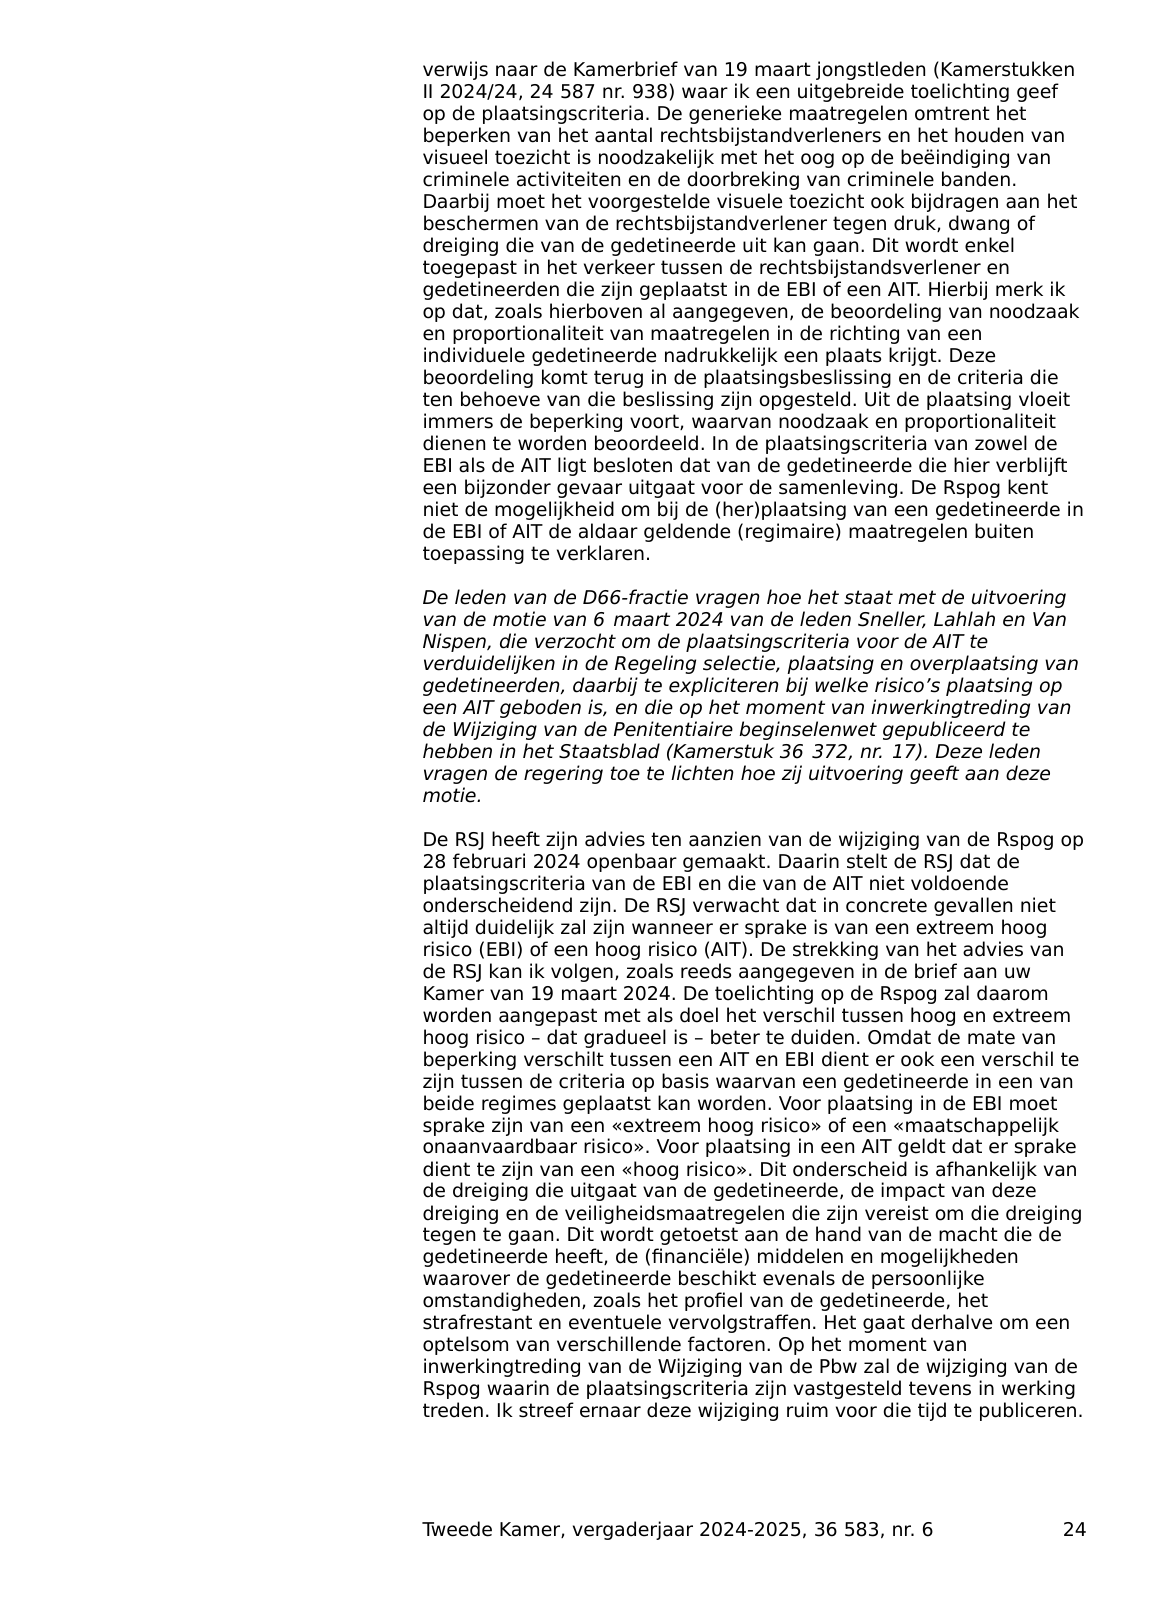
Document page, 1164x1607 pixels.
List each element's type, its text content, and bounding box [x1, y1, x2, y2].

text De leden van de D66-fractie vragen hoe het staat met de uitvoering van de motie van 6 maart 2024 van de leden Sneller, Lahlah en Van Nispen, die verzocht om de plaatsingscriteria voor de AIT te verduidelijken in de Regeling selectie, plaatsing en overplaatsing van gedetineerden, daarbij te expliciteren bij welke risico’s plaatsing op een AIT geboden is, en die op het moment van inwerkingtreding van de Wijziging van de Penitentiaire beginselenwet gepubliceerd te hebben in het Staatsblad (Kamerstuk 36 372, nr. 17). Deze leden vragen de regering toe te lichten hoe zij uitvoering geeft aan deze motie. [422, 587, 1087, 807]
text De RSJ heeft zijn advies ten aanzien van de wijziging van de Rspog op 28 februari 2024 openbaar gemaakt. Daarin stelt de RSJ dat de plaatsingscriteria van de EBI en die van de AIT niet voldoende onderscheidend zijn. De RSJ verwacht dat in concrete gevallen niet altijd duidelijk zal zijn wanneer er sprake is van een extreem hoog risico (EBI) of een hoog risico (AIT). De strekking van het advies van de RSJ kan ik volgen, zoals reeds aangegeven in de brief aan uw Kamer van 19 maart 2024. De toelichting op de Rspog zal daarom worden aangepast met als doel het verschil tussen hoog en extreem hoog risico – dat gradueel is – beter te duiden. Omdat de mate van beperking verschilt tussen een AIT en EBI dient er ook een verschil te zijn tussen de criteria op basis waarvan een gedetineerde in een van beide regimes geplaatst kan worden. Voor plaatsing in de EBI moet sprake zijn van een «extreem hoog risico» of een «maatschappelijk onaanvaardbaar risico». Voor plaatsing in een AIT geldt dat er sprake dient te zijn van een «hoog risico». Dit onderscheid is afhankelijk van de dreiging die uitgaat van de gedetineerde, de impact van deze dreiging en de veiligheidsmaatregelen die zijn vereist om die dreiging tegen te gaan. Dit wordt getoetst aan de hand van de macht die de gedetineerde heeft, de (financiële) middelen en mogelijkheden waarover de gedetineerde beschikt evenals de persoonlijke omstandigheden, zoals het profiel van de gedetineerde, het strafrestant en eventuele vervolgstraffen. Het gaat derhalve om een optelsom van verschillende factoren. Op het moment van inwerkingtreding van de Wijziging van de Pbw zal de wijziging van de Rspog waarin de plaatsingscriteria zijn vastgesteld tevens in werking treden. Ik streef ernaar deze wijziging ruim voor die tijd te publiceren. [422, 829, 1087, 1422]
text verwijs naar de Kamerbrief van 19 maart jongstleden (Kamerstukken II 2024/24, 24 587 nr. 938) waar ik een uitgebreide toelichting geef op de plaatsingscriteria. De generieke maatregelen omtrent het beperken van het aantal rechtsbijstandverleners en het houden van visueel toezicht is noodzakelijk met het oog op de beëindiging van criminele activiteiten en de doorbreking van criminele banden. Daarbij moet het voorgestelde visuele toezicht ook bijdragen aan het beschermen van de rechtsbijstandverlener tegen druk, dwang of dreiging die van de gedetineerde uit kan gaan. Dit wordt enkel toegepast in het verkeer tussen de rechtsbijstandsverlener en gedetineerden die zijn geplaatst in de EBI of een AIT. Hierbij merk ik op dat, zoals hierboven al aangegeven, de beoordeling van noodzaak en proportionaliteit van maatregelen in de richting van een individuele gedetineerde nadrukkelijk een plaats krijgt. Deze beoordeling komt terug in de plaatsingsbeslissing en de criteria die ten behoeve van die beslissing zijn opgesteld. Uit de plaatsing vloeit immers de beperking voort, waarvan noodzaak en proportionaliteit dienen te worden beoordeeld. In de plaatsingscriteria van zowel de EBI als de AIT ligt besloten dat van de gedetineerde die hier verblijft een bijzonder gevaar uitgaat voor de samenleving. De Rspog kent niet de mogelijkheid om bij de (her)plaatsing van een gedetineerde in de EBI of AIT de aldaar geldende (regimaire) maatregelen buiten toepassing te verklaren. [422, 59, 1087, 564]
